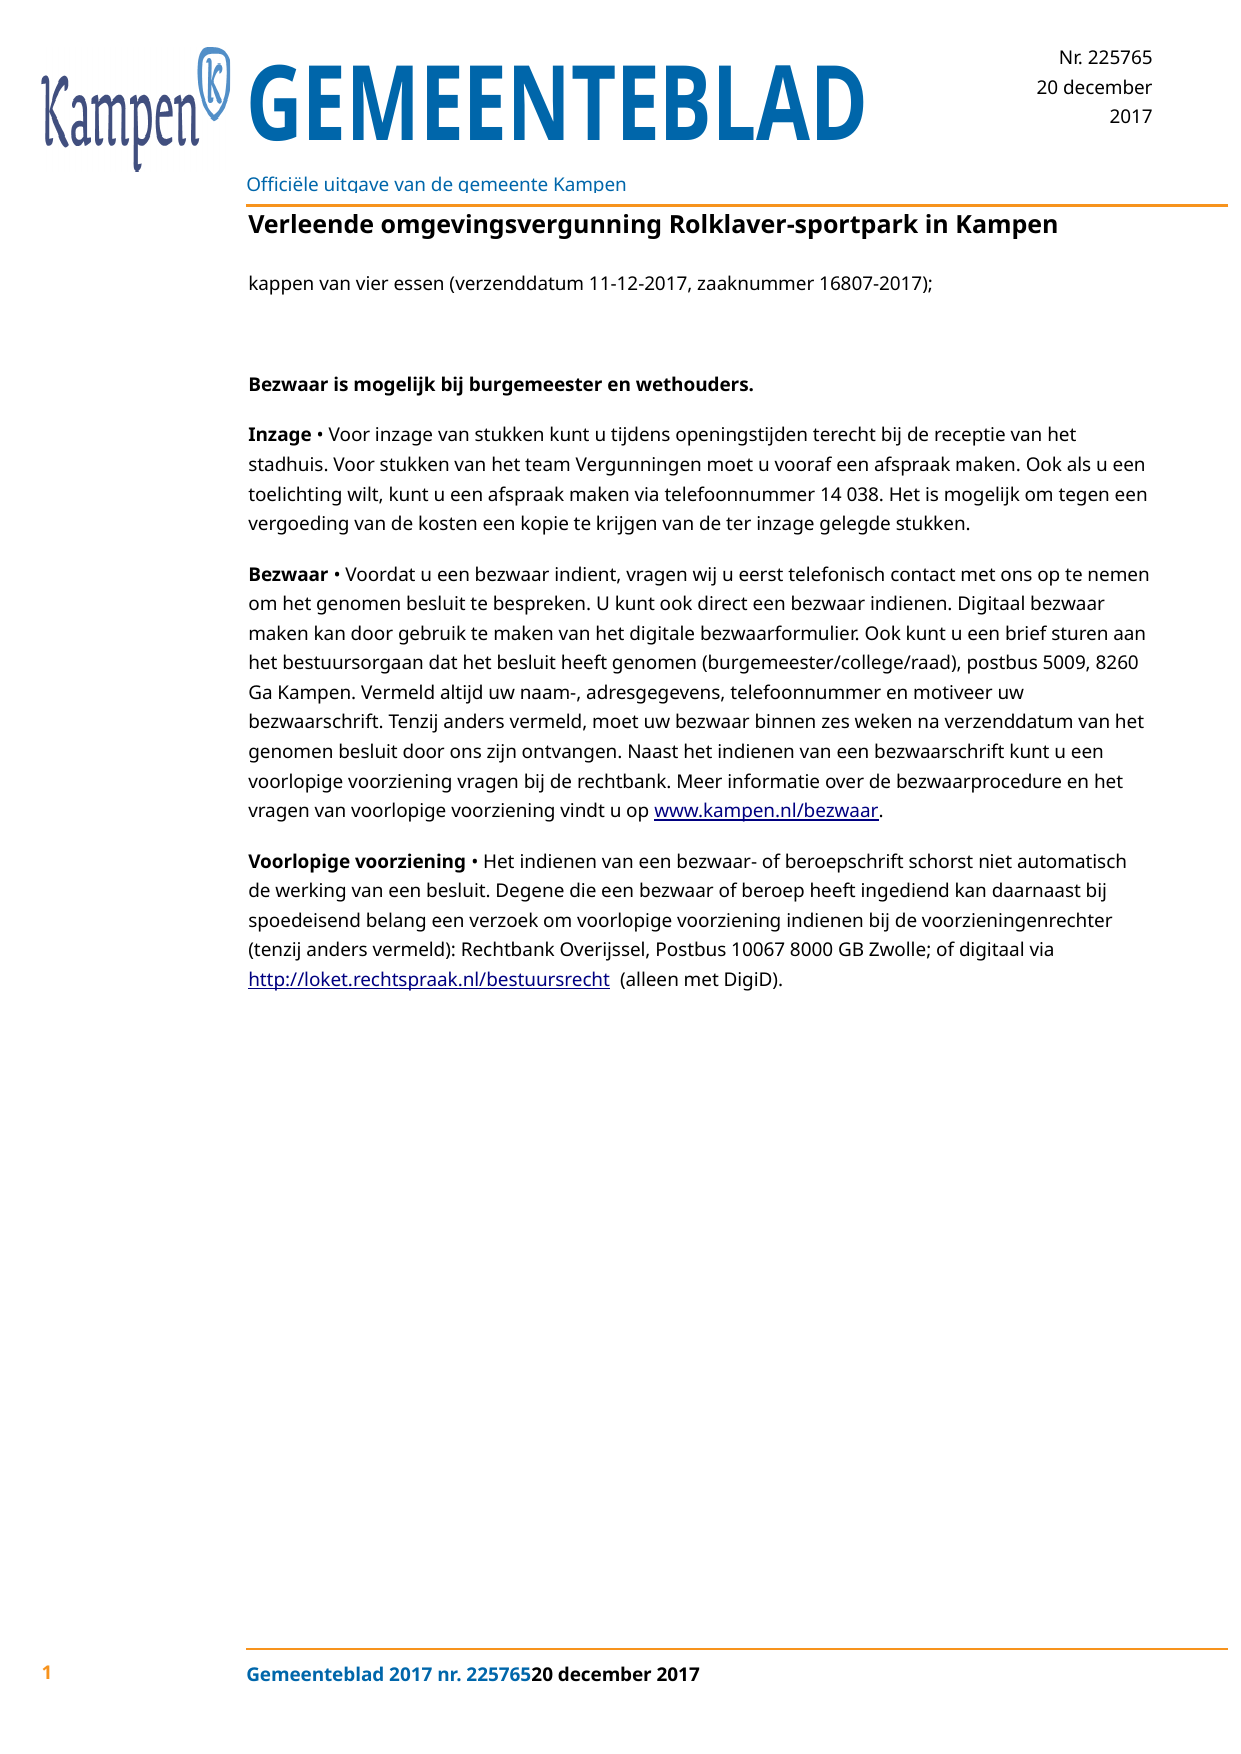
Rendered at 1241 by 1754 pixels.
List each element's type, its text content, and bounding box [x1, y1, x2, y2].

picture [41, 47, 231, 172]
text Inzage • Voor inzage van stukken kunt u tijdens openingstijden terecht bij de receptie van het stadhuis. Voor stukken van het team Vergunningen moet u vooraf een afspraak maken. Ook als u een toelichting wilt, kunt u een afspraak maken via telefoonnummer 14 038. Het is mogelijk om tegen een vergoeding van de kosten een kopie te krijgen van de ter inzage gelegde stukken. [248, 422, 1152, 536]
text Voorlopige voorziening • Het indienen van een bezwaar- of beroepschrift schorst niet automatisch de werking van een besluit. Degene die een bezwaar of beroep heeft ingediend kan daarnaast bij spoedeisend belang een verzoek om voorlopige voorziening indienen bij de voorzieningenrechter (tenzij anders vermeld): Rechtbank Overijssel, Postbus 10067 8000 GB Zwolle; of digitaal via http://loket.rechtspraak.nl/bestuursrecht (alleen met DigiD). [248, 848, 1152, 992]
text Bezwaar is mogelijk bij burgemeester en wethouders. [248, 371, 1152, 397]
text Verleende omgevingsvergunning Rolklaver-sportpark in Kampen [248, 207, 1152, 241]
text kappen van vier essen (verzenddatum 11-12-2017, zaaknummer 16807-2017); [248, 270, 1152, 296]
text Bezwaar • Voordat u een bezwaar indient, vragen wij u eerst telefonisch contact met ons op te nemen om het genomen besluit te bespreken. U kunt ook direct een bezwaar indienen. Digitaal bezwaar maken kan door gebruik te maken van het digitale bezwaarformulier. Ook kunt u een brief sturen aan het bestuursorgaan dat het besluit heeft genomen (burgemeester/college/raad), postbus 5009, 8260 Ga Kampen. Vermeld altijd uw naam-, adresgegevens, telefoonnummer en motiveer uw bezwaarschrift. Tenzij anders vermeld, moet uw bezwaar binnen zes weken na verzenddatum van het genomen besluit door ons zijn ontvangen. Naast het indienen van een bezwaarschrift kunt u een voorlopige voorziening vragen bij de rechtbank. Meer informatie over de bezwaarprocedure en het vragen van voorlopige voorziening vindt u op www.kampen.nl/bezwaar. [248, 561, 1152, 823]
